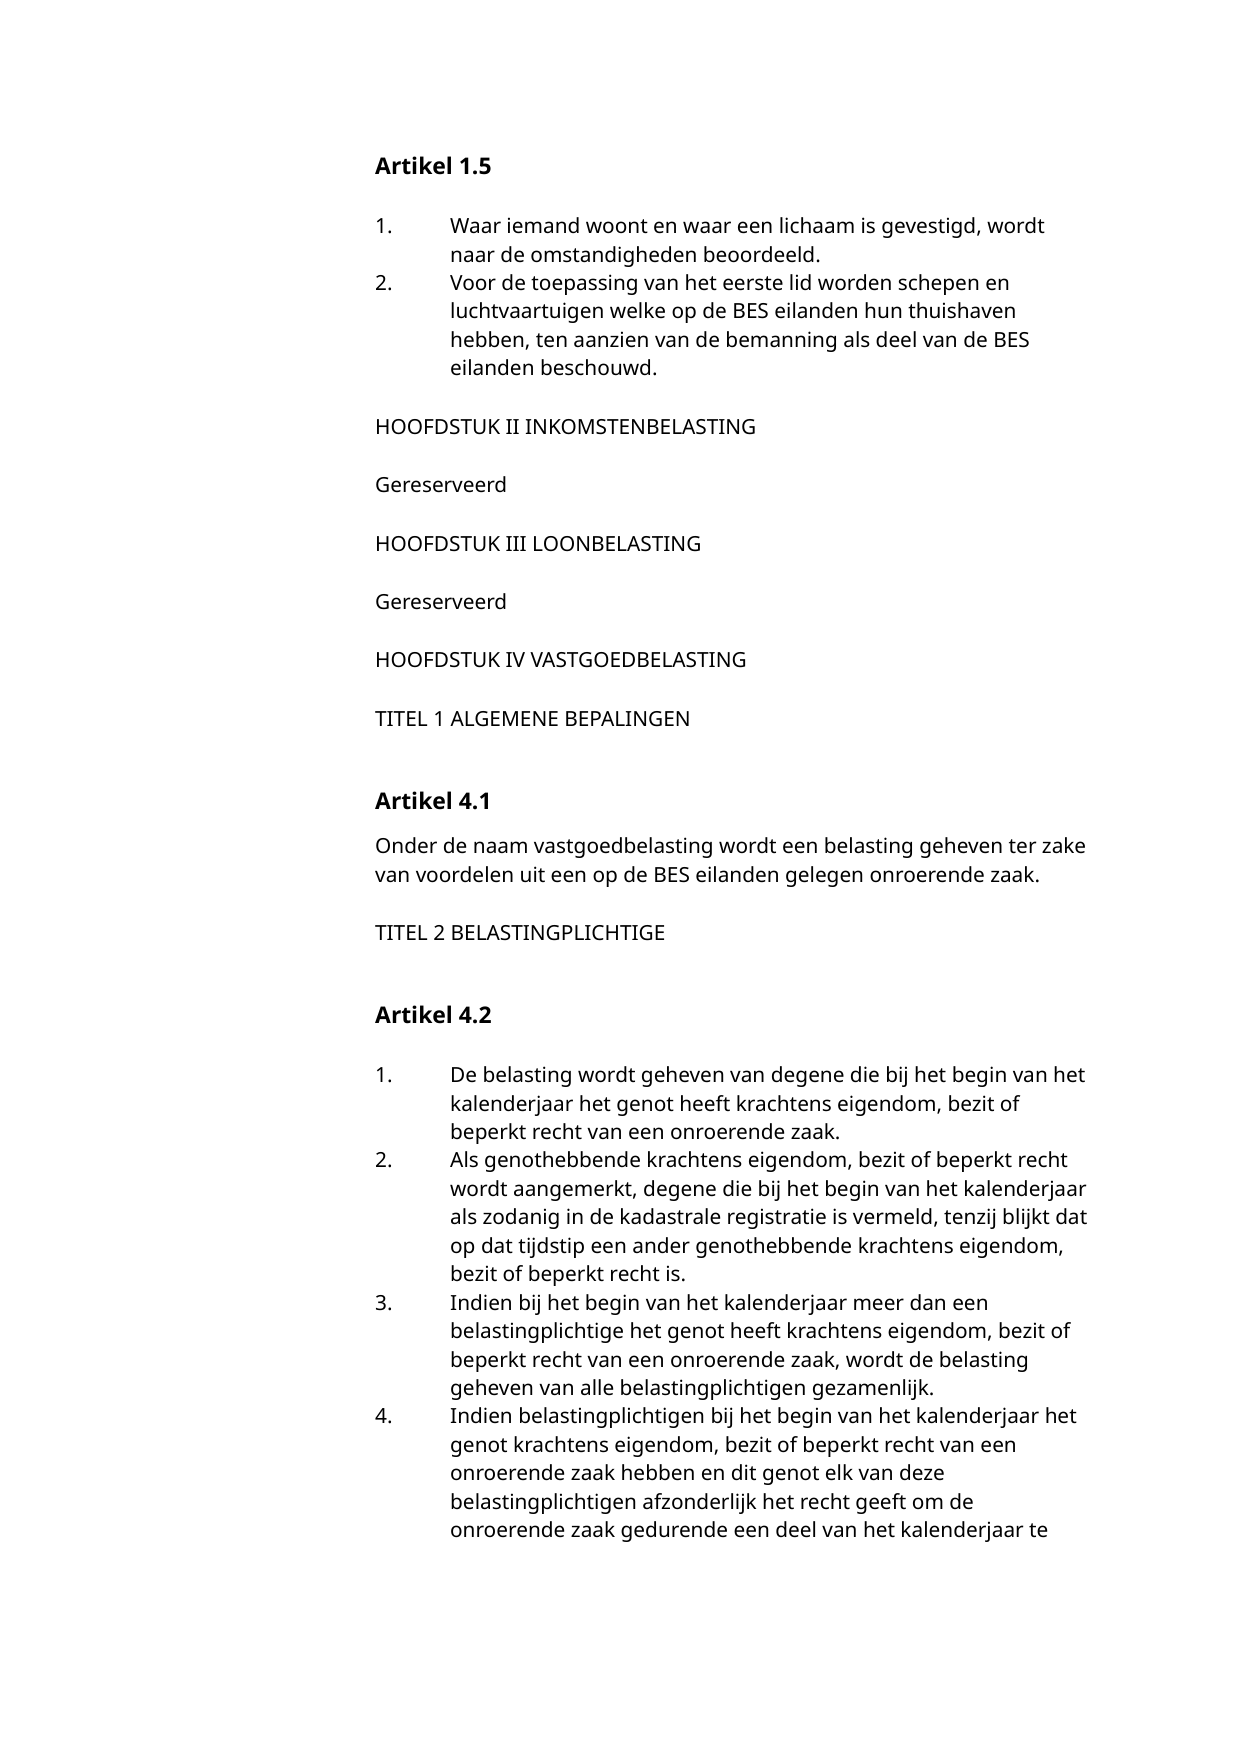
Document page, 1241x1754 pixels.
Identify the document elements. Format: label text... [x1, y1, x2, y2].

subtitle HOOFDSTUK II INKOMSTENBELASTING [375, 412, 1090, 440]
list Indien bij het begin van het kalenderjaar meer dan een belastingplichtige het genot heeft krachtens eigendom, bezit of beperkt recht van een onroerende zaak, wordt de belasting geheven van alle belastingplichtigen gezamenlijk. [375, 1288, 1090, 1402]
subtitle HOOFDSTUK IV VASTGOEDBELASTING [375, 646, 1090, 674]
subtitle TITEL 2 BELASTINGPLICHTIGE [375, 918, 1090, 947]
subtitle TITEL 1 ALGEMENE BEPALINGEN [375, 704, 1090, 732]
list Indien belastingplichtigen bij het begin van het kalenderjaar het genot krachtens eigendom, bezit of beperkt recht van een onroerende zaak hebben en dit genot elk van deze belastingplichtigen afzonderlijk het recht geeft om de onroerende zaak gedurende een deel van het kalenderjaar te [375, 1402, 1090, 1544]
list Voor de toepassing van het eerste lid worden schepen en luchtvaartuigen welke op de BES eilanden hun thuishaven hebben, ten aanzien van de bemanning als deel van de BES eilanden beschouwd. [375, 268, 1090, 382]
text Onder de naam vastgoedbelasting wordt een belasting geheven ter zake van voordelen uit een op de BES eilanden gelegen onroerende zaak. [375, 831, 1090, 888]
subtitle Artikel 1.5 [375, 150, 1090, 181]
subtitle HOOFDSTUK III LOONBELASTING [375, 529, 1090, 557]
subtitle Artikel 4.2 [375, 999, 1090, 1030]
subtitle Artikel 4.1 [375, 785, 1090, 816]
text Gereserveerd [375, 470, 1090, 499]
text Gereserveerd [375, 587, 1090, 616]
list Als genothebbende krachtens eigendom, bezit of beperkt recht wordt aangemerkt, degene die bij het begin van het kalenderjaar als zodanig in de kadastrale registratie is vermeld, tenzij blijkt dat op dat tijdstip een ander genothebbende krachtens eigendom, bezit of beperkt recht is. [375, 1146, 1090, 1288]
list De belasting wordt geheven van degene die bij het begin van het kalenderjaar het genot heeft krachtens eigendom, bezit of beperkt recht van een onroerende zaak. [375, 1060, 1090, 1146]
list Waar iemand woont en waar een lichaam is gevestigd, wordt naar de omstandigheden beoordeeld. [375, 211, 1090, 268]
